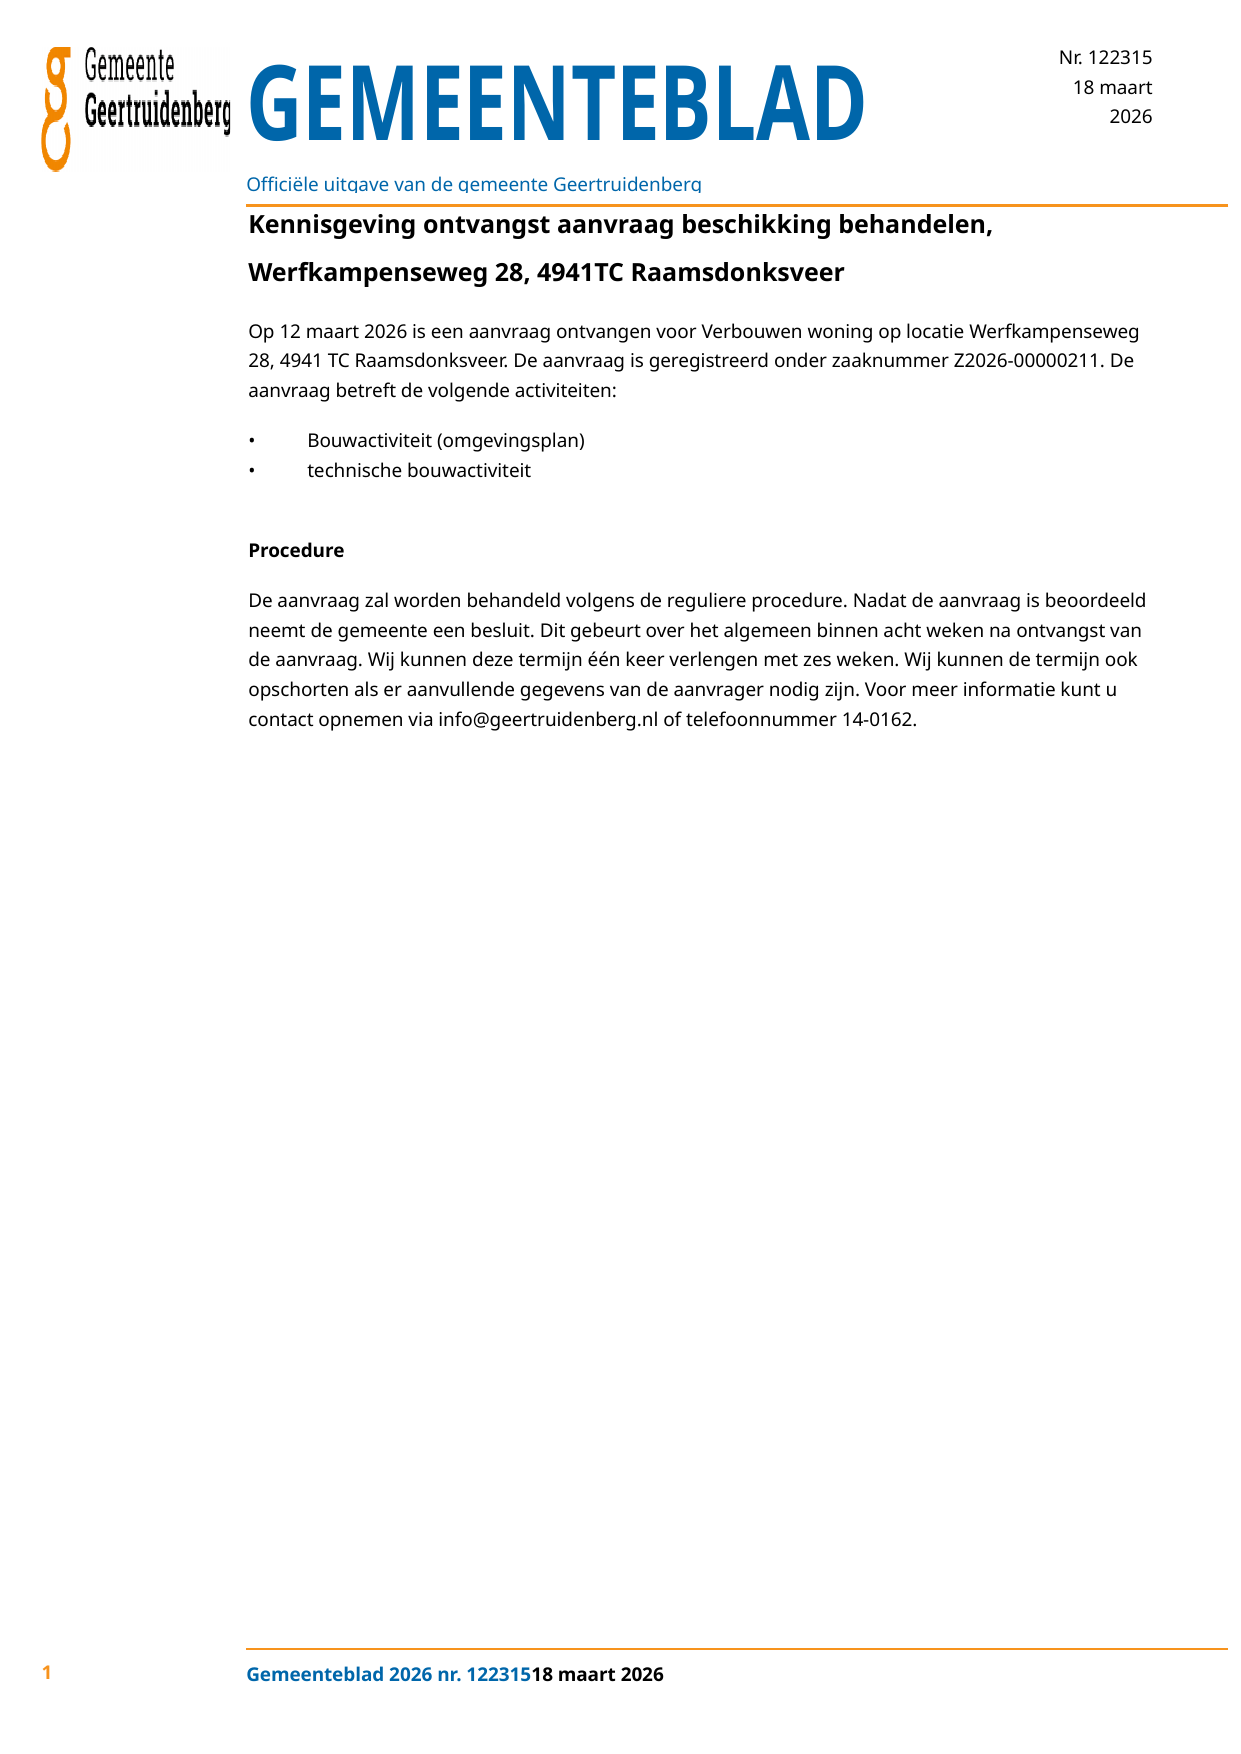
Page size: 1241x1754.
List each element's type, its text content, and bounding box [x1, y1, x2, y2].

list Bouwactiviteit (omgevingsplan) [248, 427, 1152, 453]
picture [41, 47, 231, 172]
list technische bouwactiviteit [248, 457, 1152, 483]
text Op 12 maart 2026 is een aanvraag ontvangen voor Verbouwen woning op locatie Werfkampenseweg 28, 4941 TC Raamsdonksveer. De aanvraag is geregistreerd onder zaaknummer Z2026-00000211. De aanvraag betreft de volgende activiteiten: [248, 318, 1152, 403]
text De aanvraag zal worden behandeld volgens de reguliere procedure. Nadat de aanvraag is beoordeeld neemt de gemeente een besluit. Dit gebeurt over het algemeen binnen acht weken na ontvangst van de aanvraag. Wij kunnen deze termijn één keer verlengen met zes weken. Wij kunnen de termijn ook opschorten als er aanvullende gegevens van de aanvrager nodig zijn. Voor meer informatie kunt u contact opnemen via info@geertruidenberg.nl of telefoonnummer 14-0162. [248, 587, 1152, 732]
text Procedure [248, 537, 1152, 563]
text Kennisgeving ontvangst aanvraag beschikking behandelen, Werfkampenseweg 28, 4941TC Raamsdonksveer [248, 207, 1152, 288]
